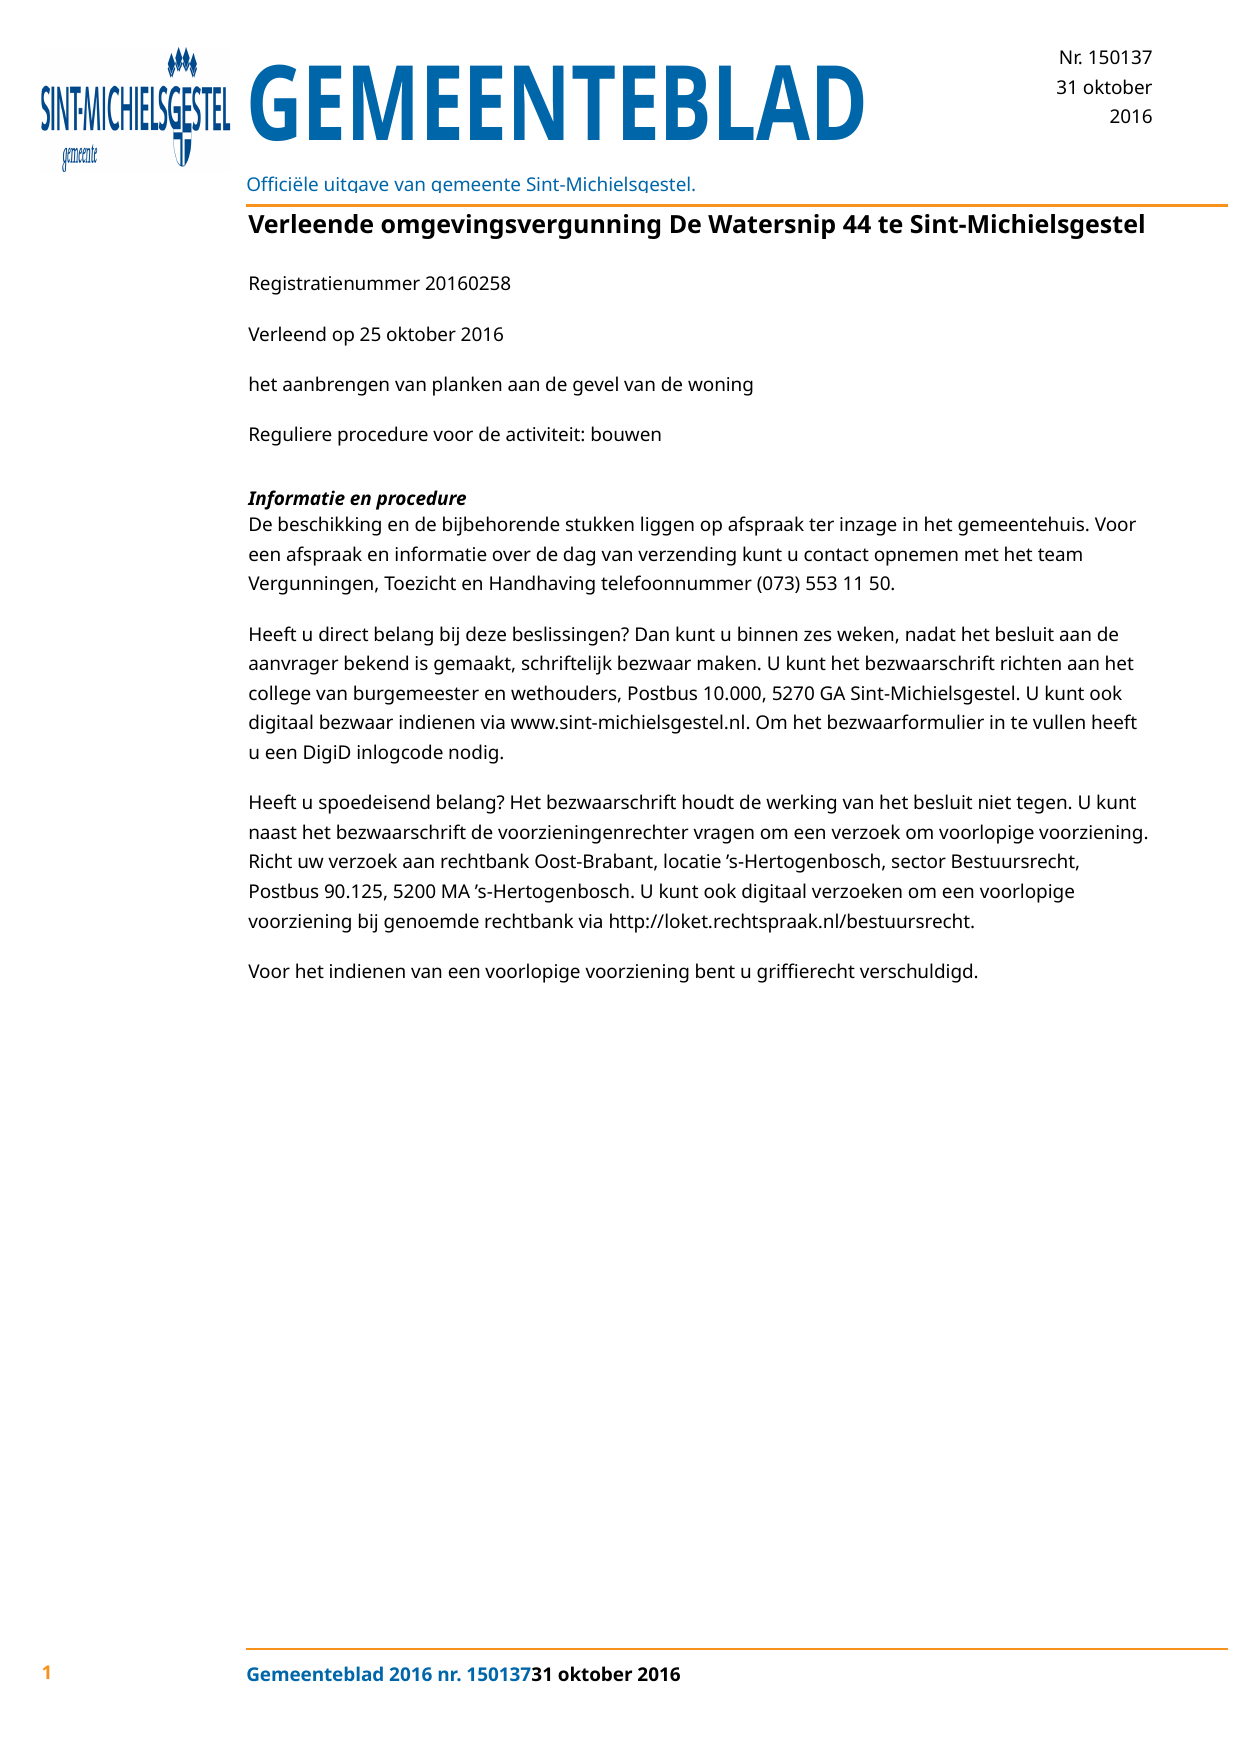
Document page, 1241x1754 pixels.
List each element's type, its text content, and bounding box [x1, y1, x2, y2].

text Verleend op 25 oktober 2016 [248, 321, 1152, 346]
text het aanbrengen van planken aan de gevel van de woning [248, 371, 1152, 397]
text Heeft u direct belang bij deze beslissingen? Dan kunt u binnen zes weken, nadat het besluit aan de aanvrager bekend is gemaakt, schriftelijk bezwaar maken. U kunt het bezwaarschrift richten aan het college van burgemeester en wethouders, Postbus 10.000, 5270 GA Sint-Michielsgestel. U kunt ook digitaal bezwaar indienen via www.sint-michielsgestel.nl. Om het bezwaarformulier in te vullen heeft u een DigiD inlogcode nodig. [248, 621, 1152, 765]
text Heeft u spoedeisend belang? Het bezwaarschrift houdt de werking van het besluit niet tegen. U kunt naast het bezwaarschrift de voorzieningenrechter vragen om een verzoek om voorlopige voorziening. Richt uw verzoek aan rechtbank Oost-Brabant, locatie ’s-Hertogenbosch, sector Bestuursrecht, Postbus 90.125, 5200 MA ’s-Hertogenbosch. U kunt ook digitaal verzoeken om een voorlopige voorziening bij genoemde rechtbank via http://loket.rechtspraak.nl/bestuursrecht. [248, 789, 1152, 934]
text Registratienummer 20160258 [248, 270, 1152, 296]
text Voor het indienen van een voorlopige voorziening bent u griffierecht verschuldigd. [248, 958, 1152, 984]
picture [41, 47, 231, 172]
text Reguliere procedure voor de activiteit: bouwen [248, 422, 1152, 447]
text De beschikking en de bijbehorende stukken liggen op afspraak ter inzage in het gemeentehuis. Voor een afspraak en informatie over de dag van verzending kunt u contact opnemen met het team Vergunningen, Toezicht en Handhaving telefoonnummer (073) 553 11 50. [248, 511, 1152, 596]
text Informatie en procedure [248, 486, 1152, 511]
text Verleende omgevingsvergunning De Watersnip 44 te Sint-Michielsgestel [248, 207, 1152, 241]
